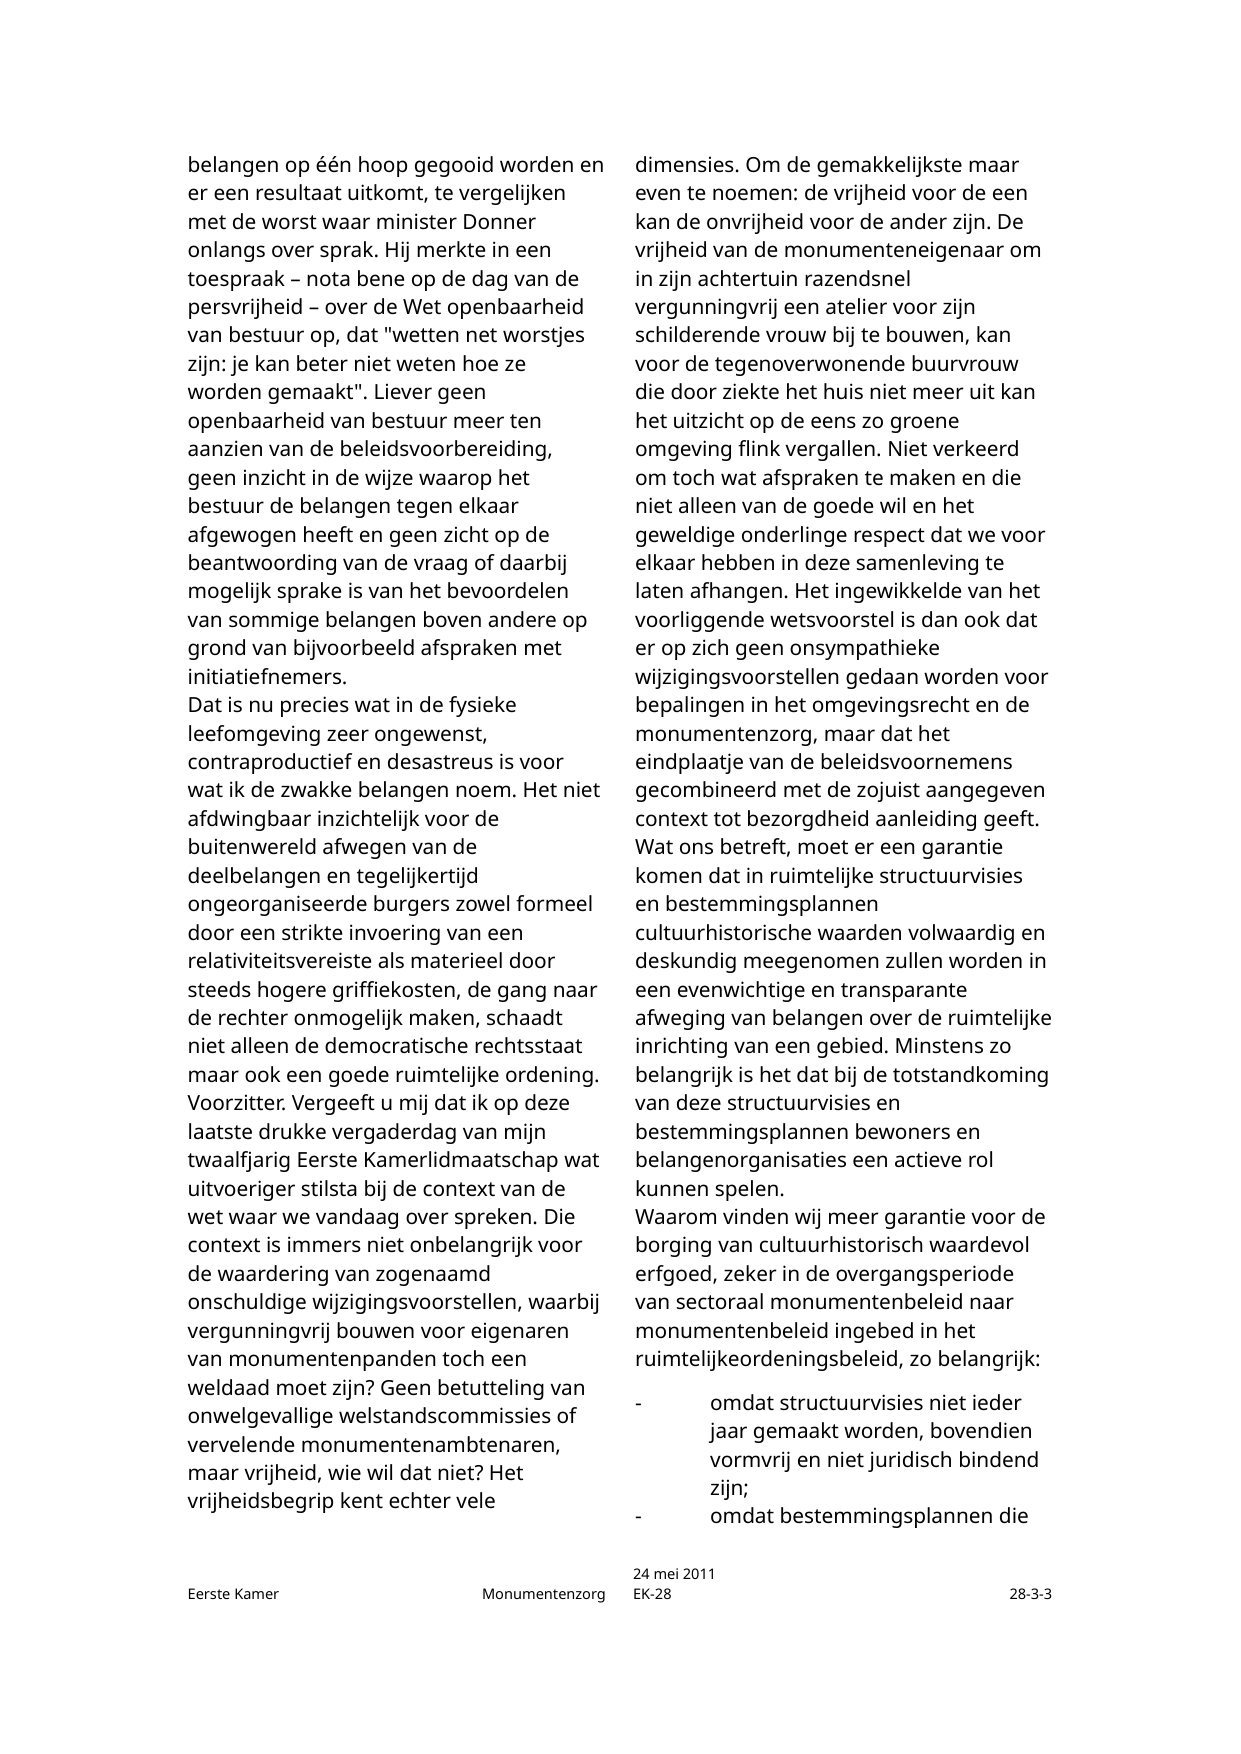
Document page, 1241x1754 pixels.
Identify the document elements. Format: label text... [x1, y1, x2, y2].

text Wat ons betreft, moet er een garantie komen dat in ruimtelijke structuurvisies en bestemmingsplannen cultuurhistorische waarden volwaardig en deskundig meegenomen zullen worden in een evenwichtige en transparante afweging van belangen over de ruimtelijke inrichting van een gebied. Minstens zo belangrijk is het dat bij de totstandkoming van deze structuurvisies en bestemmingsplannen bewoners en belangenorganisaties een actieve rol kunnen spelen. [635, 832, 1053, 1202]
text Waarom vinden wij meer garantie voor de borging van cultuurhistorisch waardevol erfgoed, zeker in de overgangsperiode van sectoraal monumentenbeleid naar monumentenbeleid ingebed in het ruimtelijkeordeningsbeleid, zo belangrijk: [635, 1202, 1053, 1373]
list omdat structuurvisies niet ieder jaar gemaakt worden, bovendien vormvrij en niet juridisch bindend zijn; [635, 1388, 1053, 1502]
text belangen op één hoop gegooid worden en er een resultaat uitkomt, te vergelijken met de worst waar minister Donner onlangs over sprak. Hij merkte in een toespraak – nota bene op de dag van de persvrijheid – over de Wet openbaarheid van bestuur op, dat "wetten net worstjes zijn: je kan beter niet weten hoe ze worden gemaakt". Liever geen openbaarheid van bestuur meer ten aanzien van de beleidsvoorbereiding, geen inzicht in de wijze waarop het bestuur de belangen tegen elkaar afgewogen heeft en geen zicht op de beantwoording van de vraag of daarbij mogelijk sprake is van het bevoordelen van sommige belangen boven andere op grond van bijvoorbeeld afspraken met initiatiefnemers. [187, 150, 605, 690]
list omdat bestemmingsplannen die [635, 1502, 1053, 1530]
text Dat is nu precies wat in de fysieke leefomgeving zeer ongewenst, contraproductief en desastreus is voor wat ik de zwakke belangen noem. Het niet afdwingbaar inzichtelijk voor de buitenwereld afwegen van de deelbelangen en tegelijkertijd ongeorganiseerde burgers zowel formeel door een strikte invoering van een relativiteitsvereiste als materieel door steeds hogere griffiekosten, de gang naar de rechter onmogelijk maken, schaadt niet alleen de democratische rechtsstaat maar ook een goede ruimtelijke ordening. [187, 690, 605, 1088]
text dimensies. Om de gemakkelijkste maar even te noemen: de vrijheid voor de een kan de onvrijheid voor de ander zijn. De vrijheid van de monumenteneigenaar om in zijn achtertuin razendsnel vergunningvrij een atelier voor zijn schilderende vrouw bij te bouwen, kan voor de tegenoverwonende buurvrouw die door ziekte het huis niet meer uit kan het uitzicht op de eens zo groene omgeving flink vergallen. Niet verkeerd om toch wat afspraken te maken en die niet alleen van de goede wil en het geweldige onderlinge respect dat we voor elkaar hebben in deze samenleving te laten afhangen. Het ingewikkelde van het voorliggende wetsvoorstel is dan ook dat er op zich geen onsympathieke wijzigingsvoorstellen gedaan worden voor bepalingen in het omgevingsrecht en de monumentenzorg, maar dat het eindplaatje van de beleidsvoornemens gecombineerd met de zojuist aangegeven context tot bezorgdheid aanleiding geeft. [635, 150, 1053, 832]
text Voorzitter. Vergeeft u mij dat ik op deze laatste drukke vergaderdag van mijn twaalfjarig Eerste Kamerlidmaatschap wat uitvoeriger stilsta bij de context van de wet waar we vandaag over spreken. Die context is immers niet onbelangrijk voor de waardering van zogenaamd onschuldige wijzigingsvoorstellen, waarbij vergunningvrij bouwen voor eigenaren van monumentenpanden toch een weldaad moet zijn? Geen betutteling van onwelgevallige welstandscommissies of vervelende monumentenambtenaren, maar vrijheid, wie wil dat niet? Het vrijheidsbegrip kent echter vele [187, 1088, 605, 1515]
